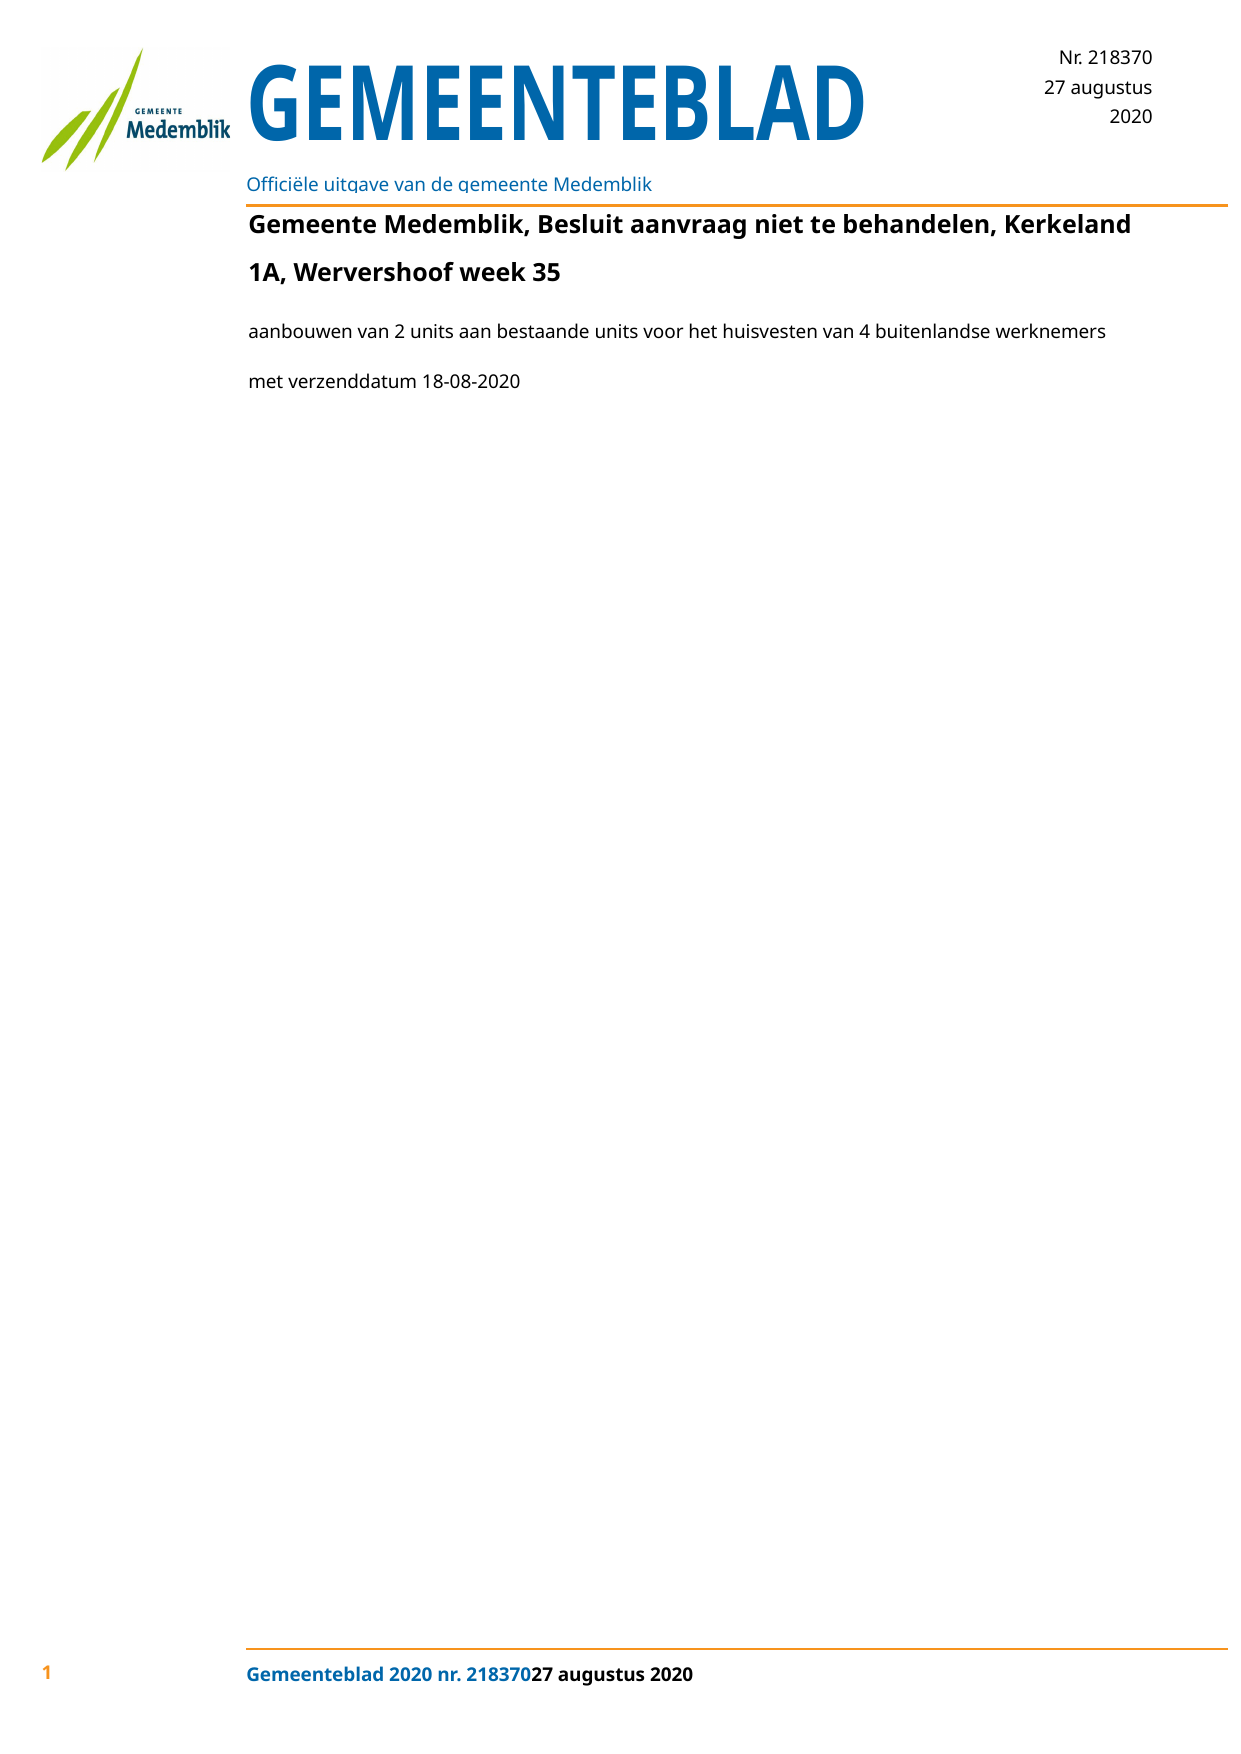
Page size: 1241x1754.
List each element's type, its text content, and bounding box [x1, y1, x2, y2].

picture [41, 47, 231, 172]
text Gemeente Medemblik, Besluit aanvraag niet te behandelen, Kerkeland 1A, Wervershoof week 35 [248, 207, 1152, 288]
text met verzenddatum 18-08-2020 [248, 368, 1152, 394]
text aanbouwen van 2 units aan bestaande units voor het huisvesten van 4 buitenlandse werknemers [248, 318, 1152, 344]
